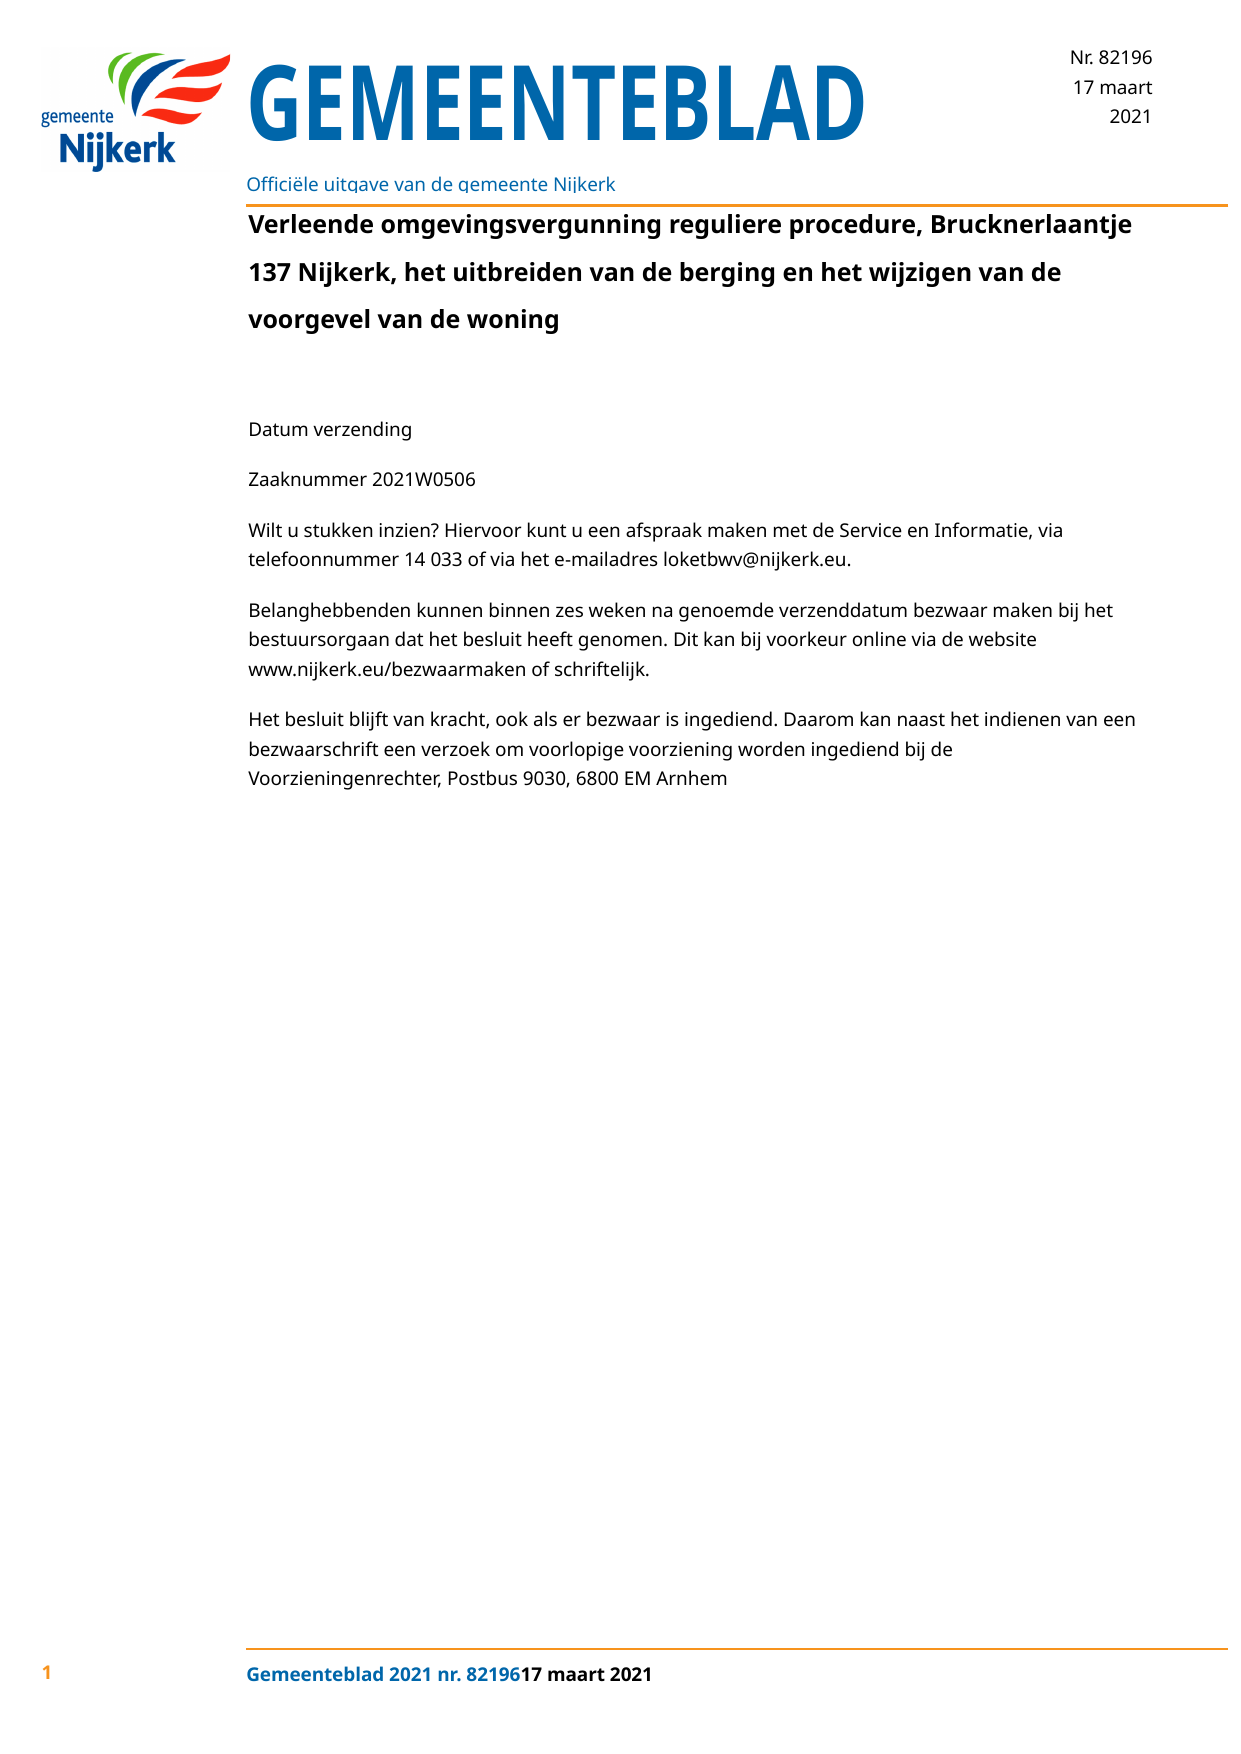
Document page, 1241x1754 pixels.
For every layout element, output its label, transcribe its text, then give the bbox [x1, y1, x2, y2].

text Datum verzending [248, 416, 1152, 442]
text Zaaknummer 2021W0506 [248, 466, 1152, 492]
text Belanghebbenden kunnen binnen zes weken na genoemde verzenddatum bezwaar maken bij het bestuursorgaan dat het besluit heeft genomen. Dit kan bij voorkeur online via de website www.nijkerk.eu/bezwaarmaken of schriftelijk. [248, 597, 1152, 682]
text Het besluit blijft van kracht, ook als er bezwaar is ingediend. Daarom kan naast het indienen van een bezwaarschrift een verzoek om voorlopige voorziening worden ingediend bij de Voorzieningenrechter, Postbus 9030, 6800 EM Arnhem [248, 706, 1152, 791]
text Verleende omgevingsvergunning reguliere procedure, Brucknerlaantje 137 Nijkerk, het uitbreiden van de berging en het wijzigen van de voorgevel van de woning [248, 207, 1152, 336]
picture [41, 47, 231, 172]
text Wilt u stukken inzien? Hiervoor kunt u een afspraak maken met de Service en Informatie, via telefoonnummer 14 033 of via het e-mailadres loketbwv@nijkerk.eu. [248, 517, 1152, 572]
